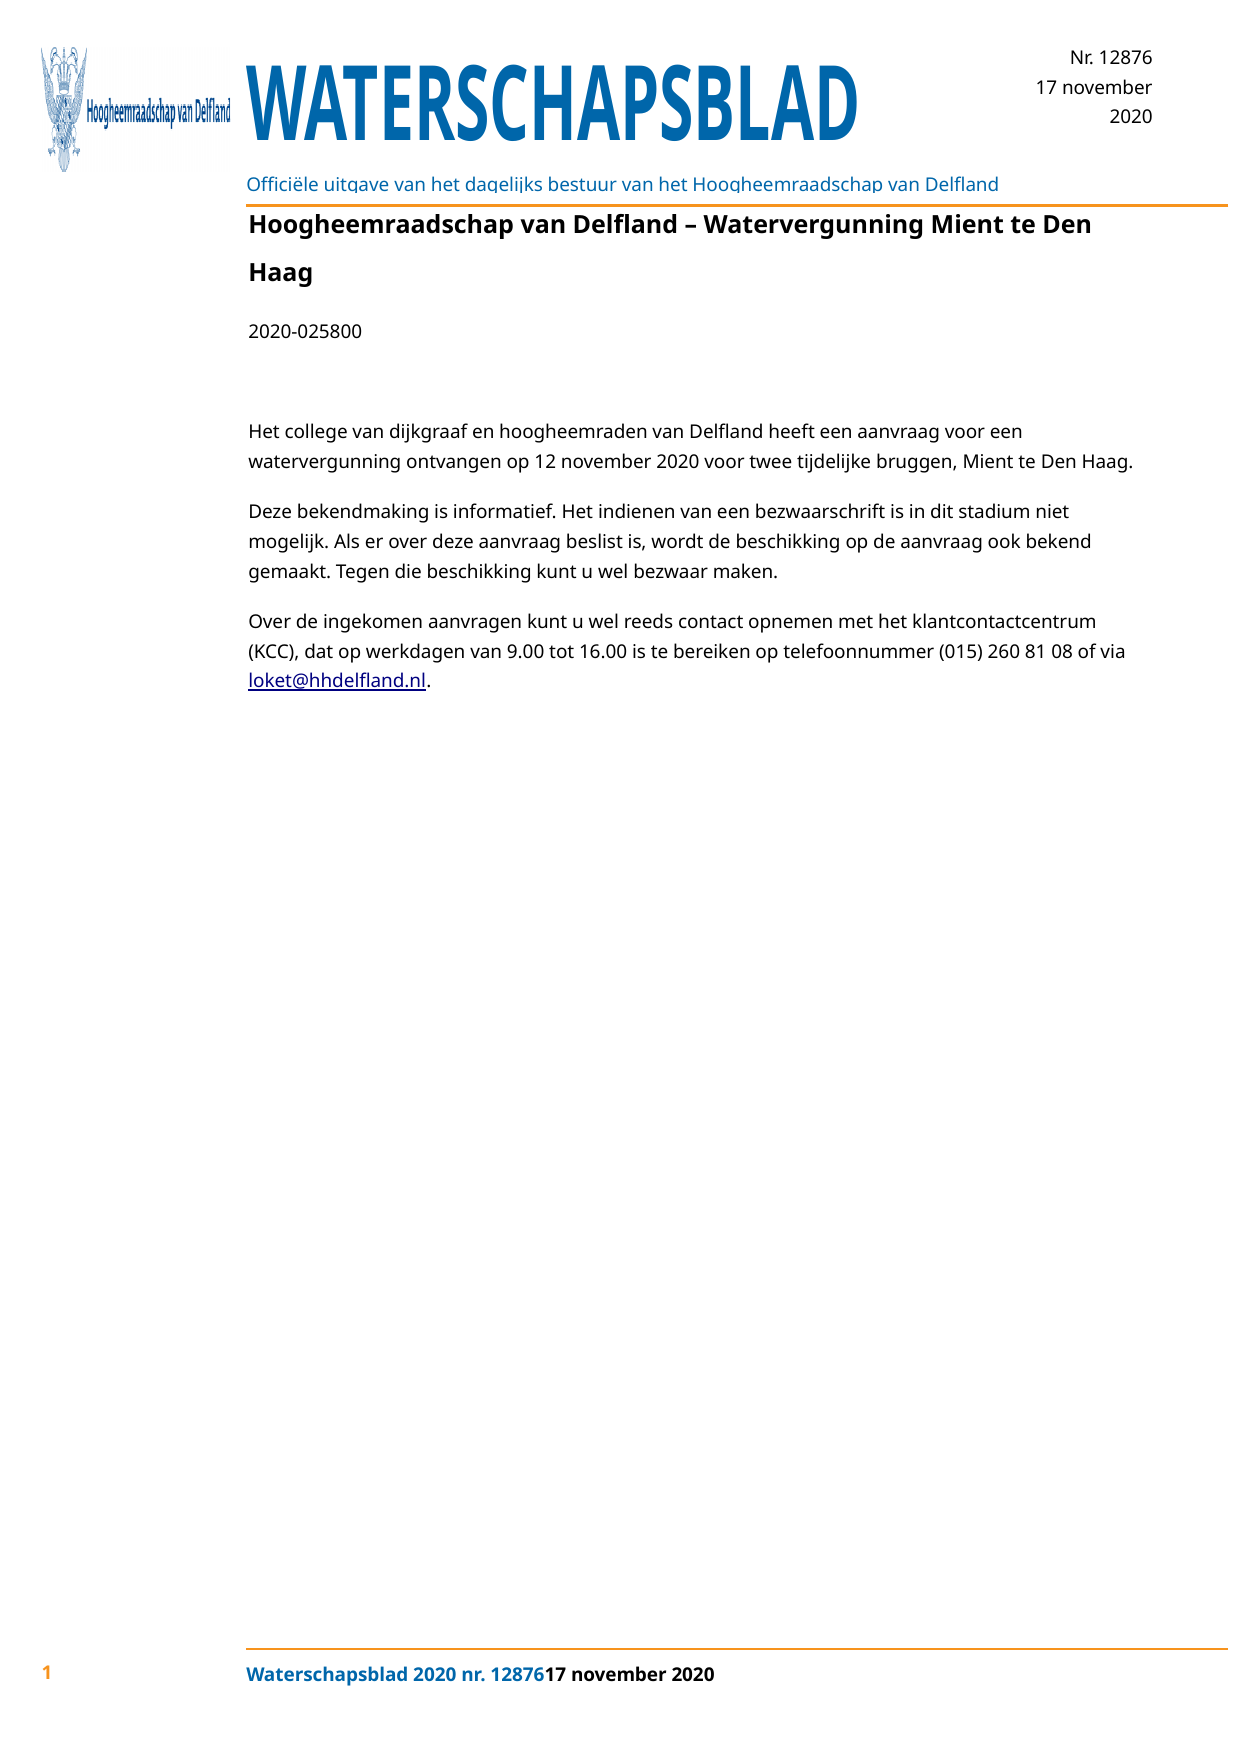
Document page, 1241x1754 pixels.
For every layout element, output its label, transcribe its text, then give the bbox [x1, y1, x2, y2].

text Over de ingekomen aanvragen kunt u wel reeds contact opnemen met het klantcontactcentrum (KCC), dat op werkdagen van 9.00 tot 16.00 is te bereiken op telefoonnummer (015) 260 81 08 of via loket@hhdelfland.nl. [248, 608, 1152, 693]
text Deze bekendmaking is informatief. Het indienen van een bezwaarschrift is in dit stadium niet mogelijk. Als er over deze aanvraag beslist is, wordt de beschikking op de aanvraag ook bekend gemaakt. Tegen die beschikking kunt u wel bezwaar maken. [248, 499, 1152, 584]
picture [41, 47, 231, 172]
text 2020-025800 [248, 318, 1152, 344]
text Hoogheemraadschap van Delfland – Watervergunning Mient te Den Haag [248, 207, 1152, 288]
text Het college van dijkgraaf en hoogheemraden van Delfland heeft een aanvraag voor een watervergunning ontvangen op 12 november 2020 voor twee tijdelijke bruggen, Mient te Den Haag. [248, 419, 1152, 474]
